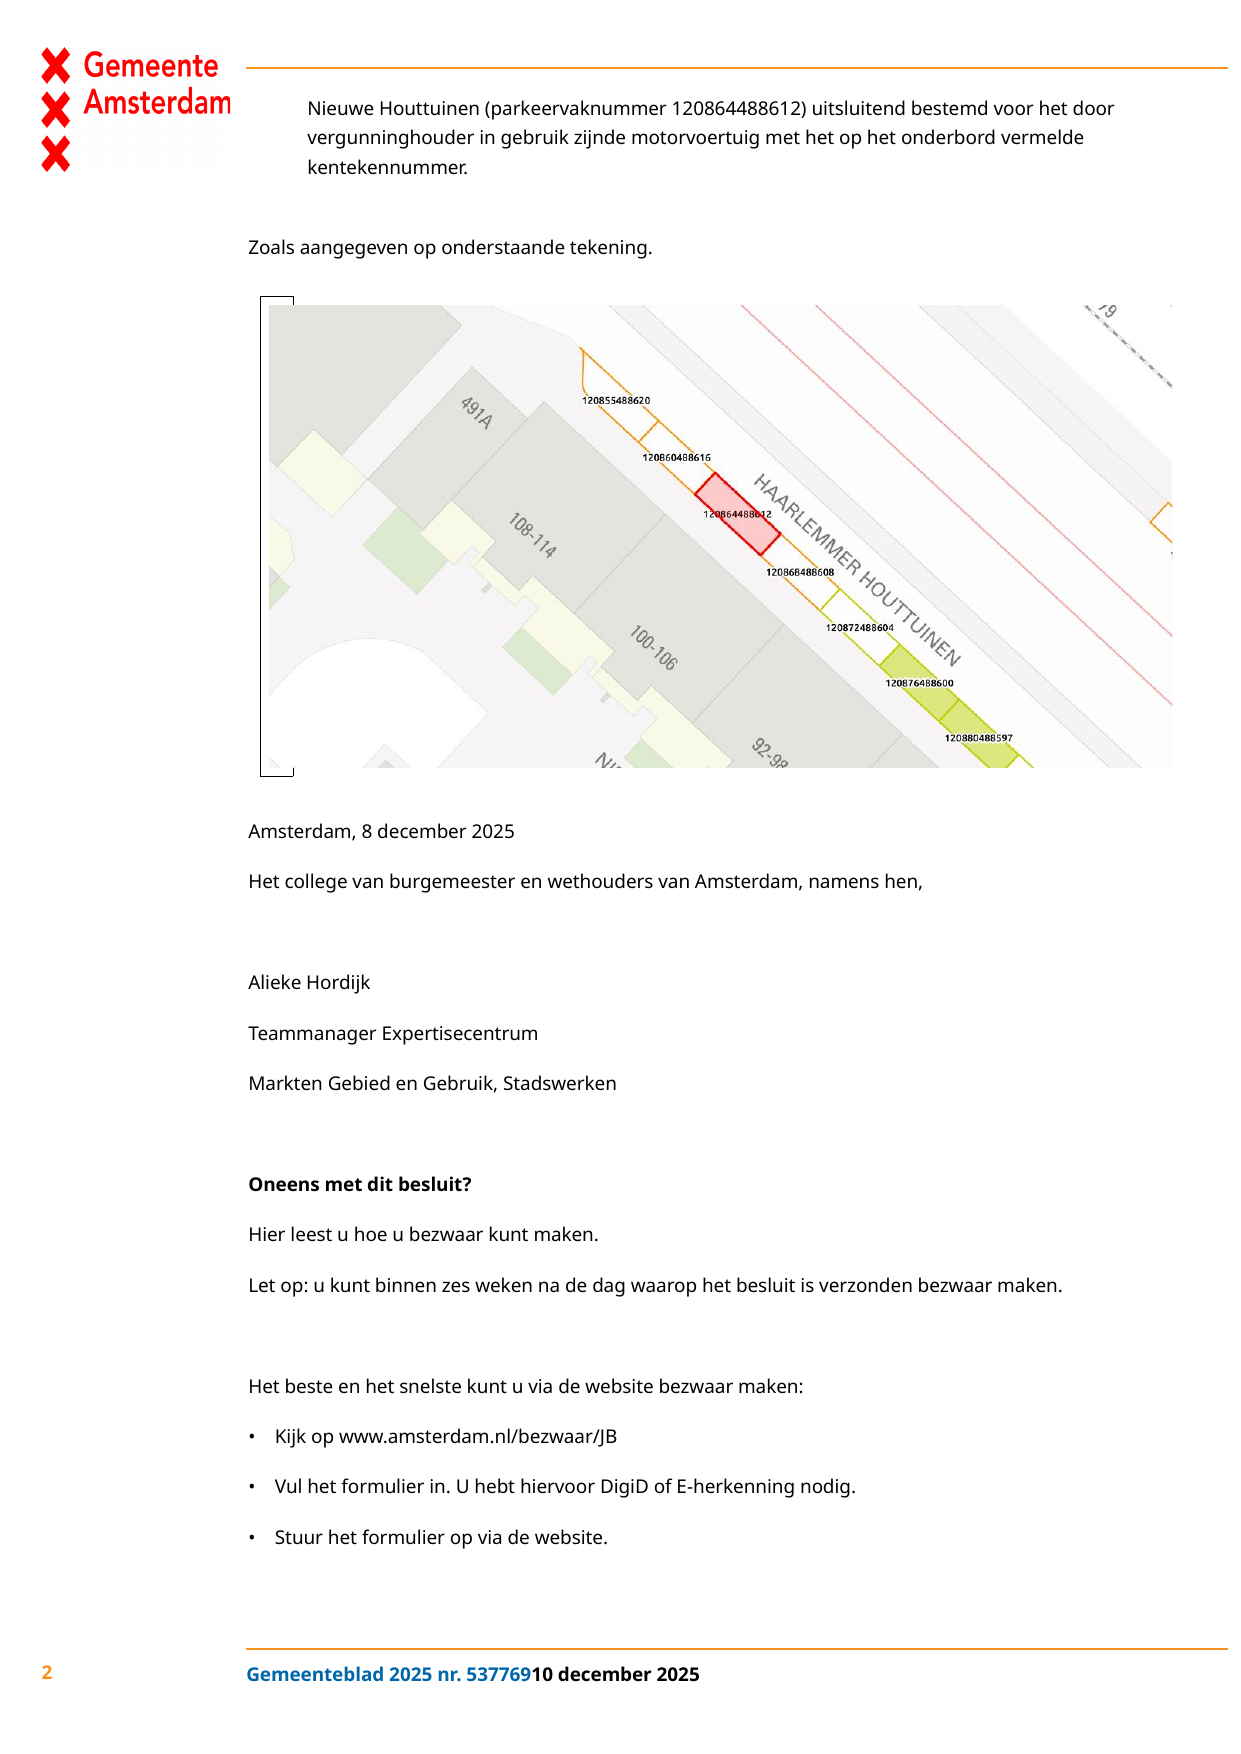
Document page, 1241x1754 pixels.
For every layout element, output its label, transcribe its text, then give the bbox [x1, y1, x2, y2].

text Let op: u kunt binnen zes weken na de dag waarop het besluit is verzonden bezwaar maken. [248, 1272, 1152, 1298]
picture [268, 305, 1173, 768]
text Alieke Hordijk [248, 969, 1152, 995]
list Nieuwe Houttuinen (parkeervaknummer 120864488612) uitsluitend bestemd voor het door vergunninghouder in gebruik zijnde motorvoertuig met het op het onderbord vermelde kentekennummer. [248, 95, 1152, 180]
picture [41, 47, 231, 172]
text Hier leest u hoe u bezwaar kunt maken. [248, 1222, 1152, 1247]
text Oneens met dit besluit? [248, 1171, 1152, 1197]
text Amsterdam, 8 december 2025 [248, 818, 1152, 844]
text Teammanager Expertisecentrum [248, 1020, 1152, 1046]
text Het college van burgemeester en wethouders van Amsterdam, namens hen, [248, 869, 1152, 894]
text • Stuur het formulier op via de website. [248, 1524, 1152, 1550]
text Zoals aangegeven op onderstaande tekening. [248, 234, 1152, 260]
text Het beste en het snelste kunt u via de website bezwaar maken: [248, 1373, 1152, 1399]
text • Vul het formulier in. U hebt hiervoor DigiD of E-herkenning nodig. [248, 1474, 1152, 1499]
text • Kijk op www.amsterdam.nl/bezwaar/JB [248, 1423, 1152, 1449]
text Markten Gebied en Gebruik, Stadswerken [248, 1070, 1152, 1096]
